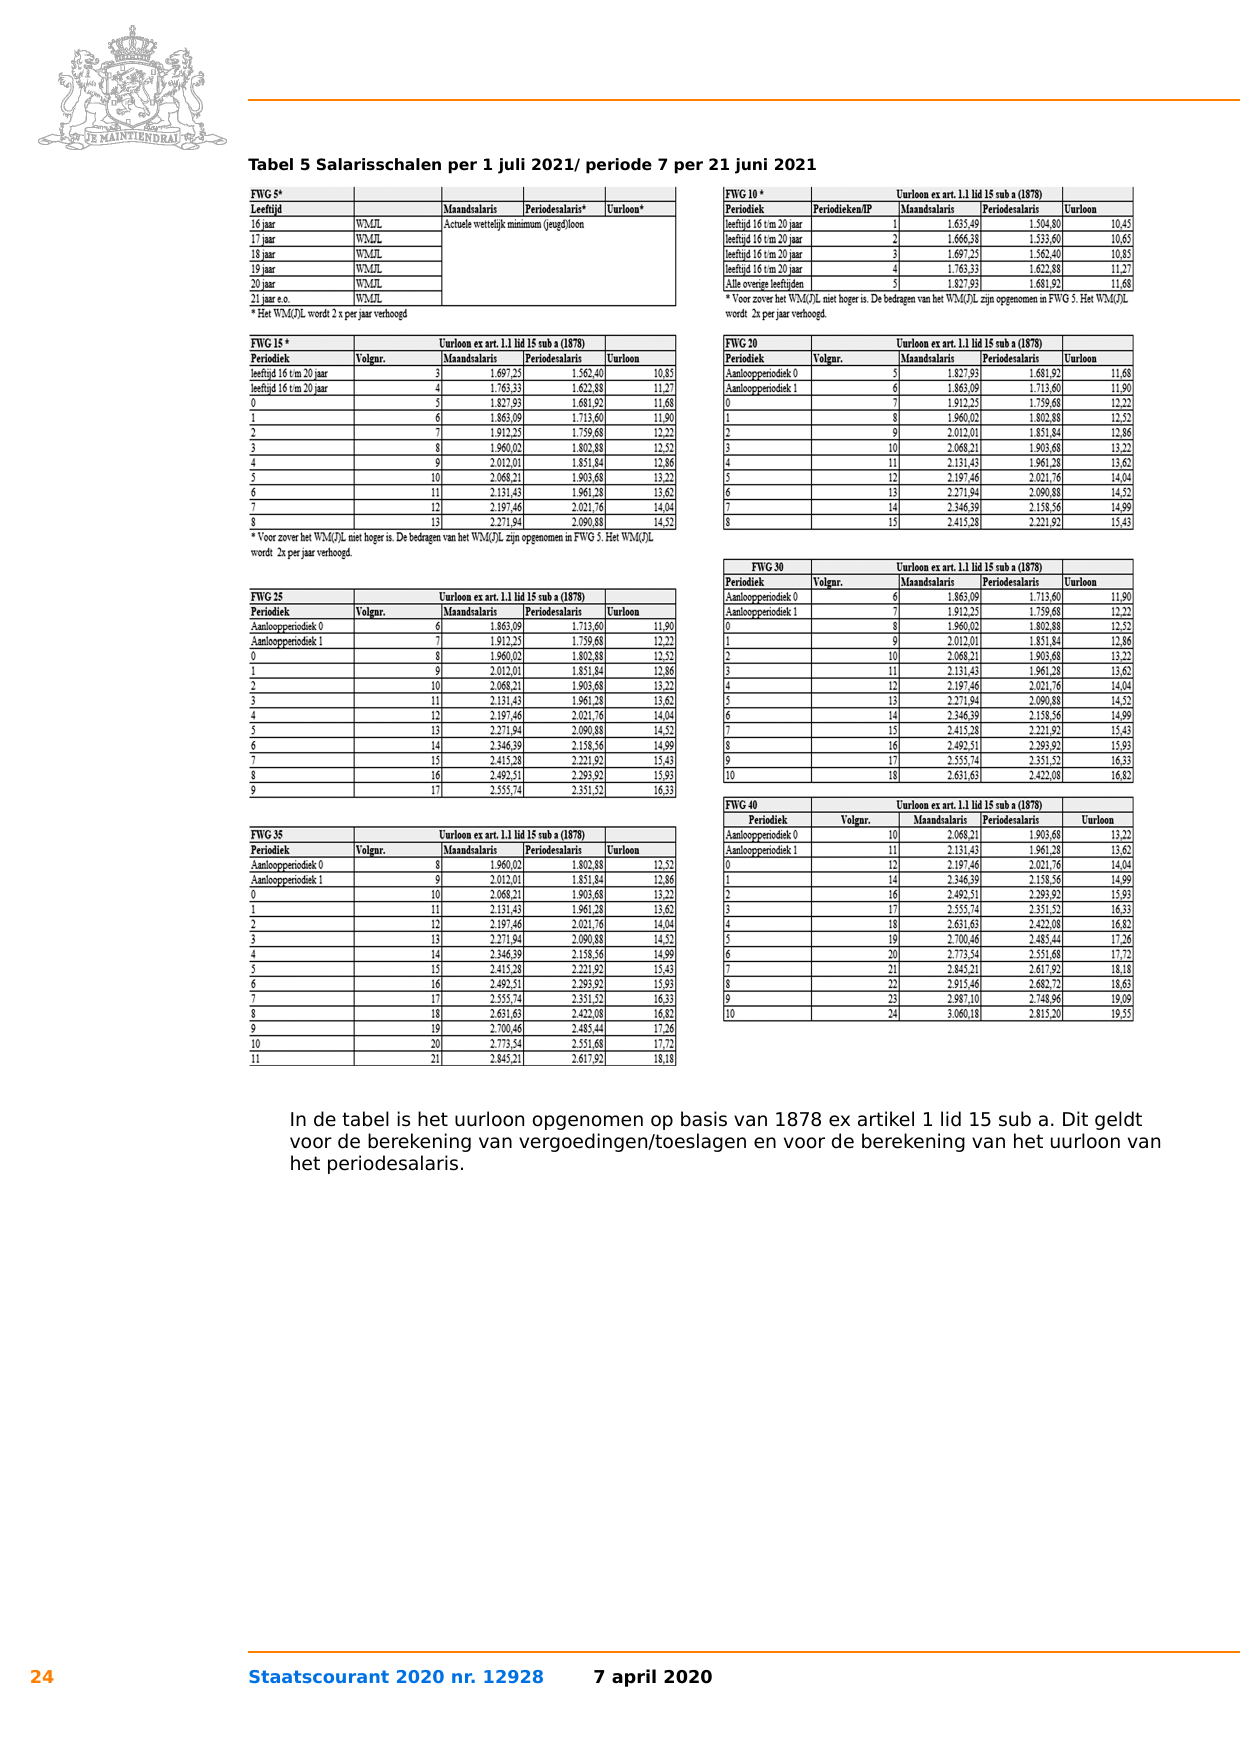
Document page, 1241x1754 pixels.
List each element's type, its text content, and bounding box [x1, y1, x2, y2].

text Tabel 5 Salarisschalen per 1 juli 2021/ periode 7 per 21 juni 2021 [248, 156, 1134, 174]
text In de tabel is het uurloon opgenomen op basis van 1878 ex artikel 1 lid 15 sub a. Dit geldt voor de berekening van vergoedingen/toeslagen en voor de berekening van het uurloon van het periodesalaris. [289, 1109, 1163, 1175]
picture [38, 25, 227, 150]
picture [248, 185, 1134, 1066]
